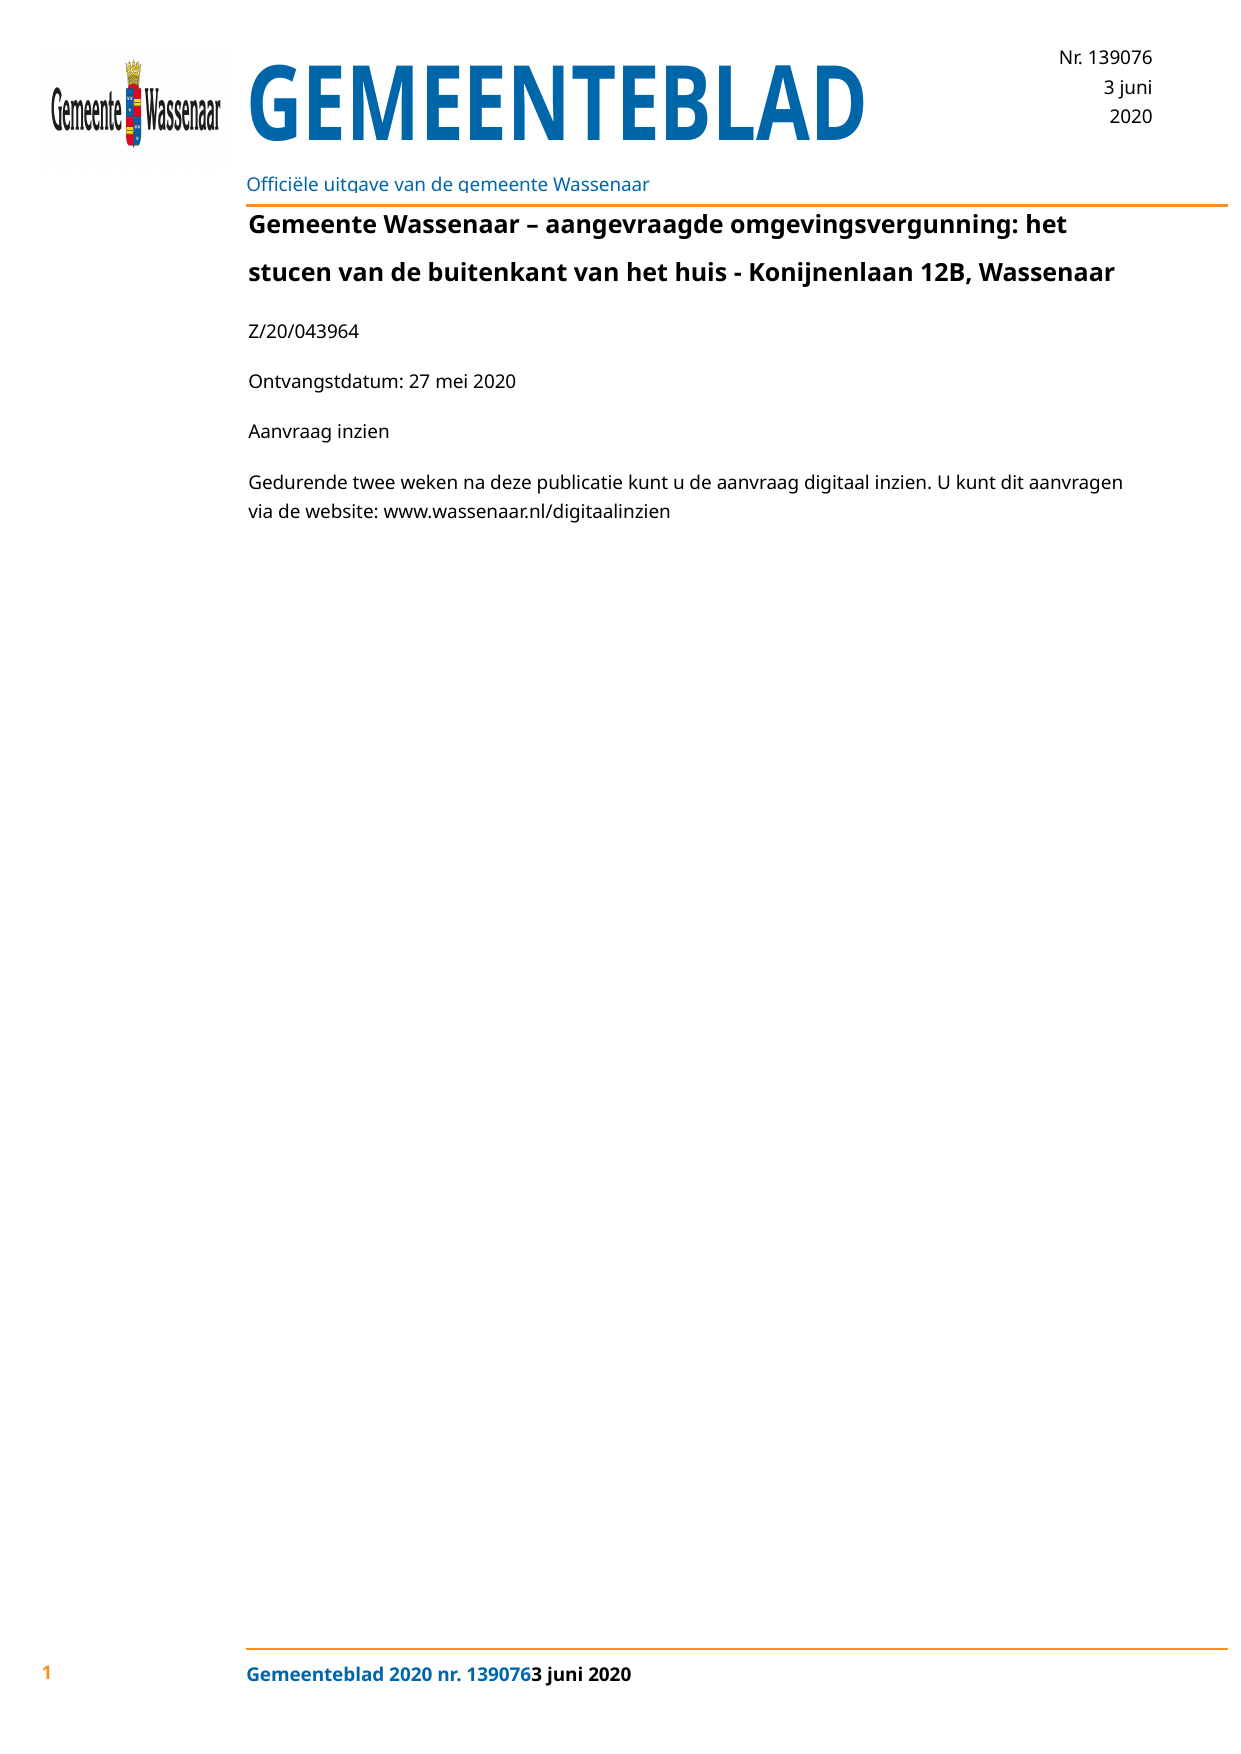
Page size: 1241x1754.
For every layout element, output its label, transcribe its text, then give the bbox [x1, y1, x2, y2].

text Gedurende twee weken na deze publicatie kunt u de aanvraag digitaal inzien. U kunt dit aanvragen via de website: www.wassenaar.nl/digitaalinzien [248, 469, 1152, 524]
text Z/20/043964 [248, 318, 1152, 344]
text Aanvraag inzien [248, 419, 1152, 444]
text Ontvangstdatum: 27 mei 2020 [248, 368, 1152, 394]
text Gemeente Wassenaar – aangevraagde omgevingsvergunning: het stucen van de buitenkant van het huis - Konijnenlaan 12B, Wassenaar [248, 207, 1152, 288]
picture [41, 47, 231, 172]
